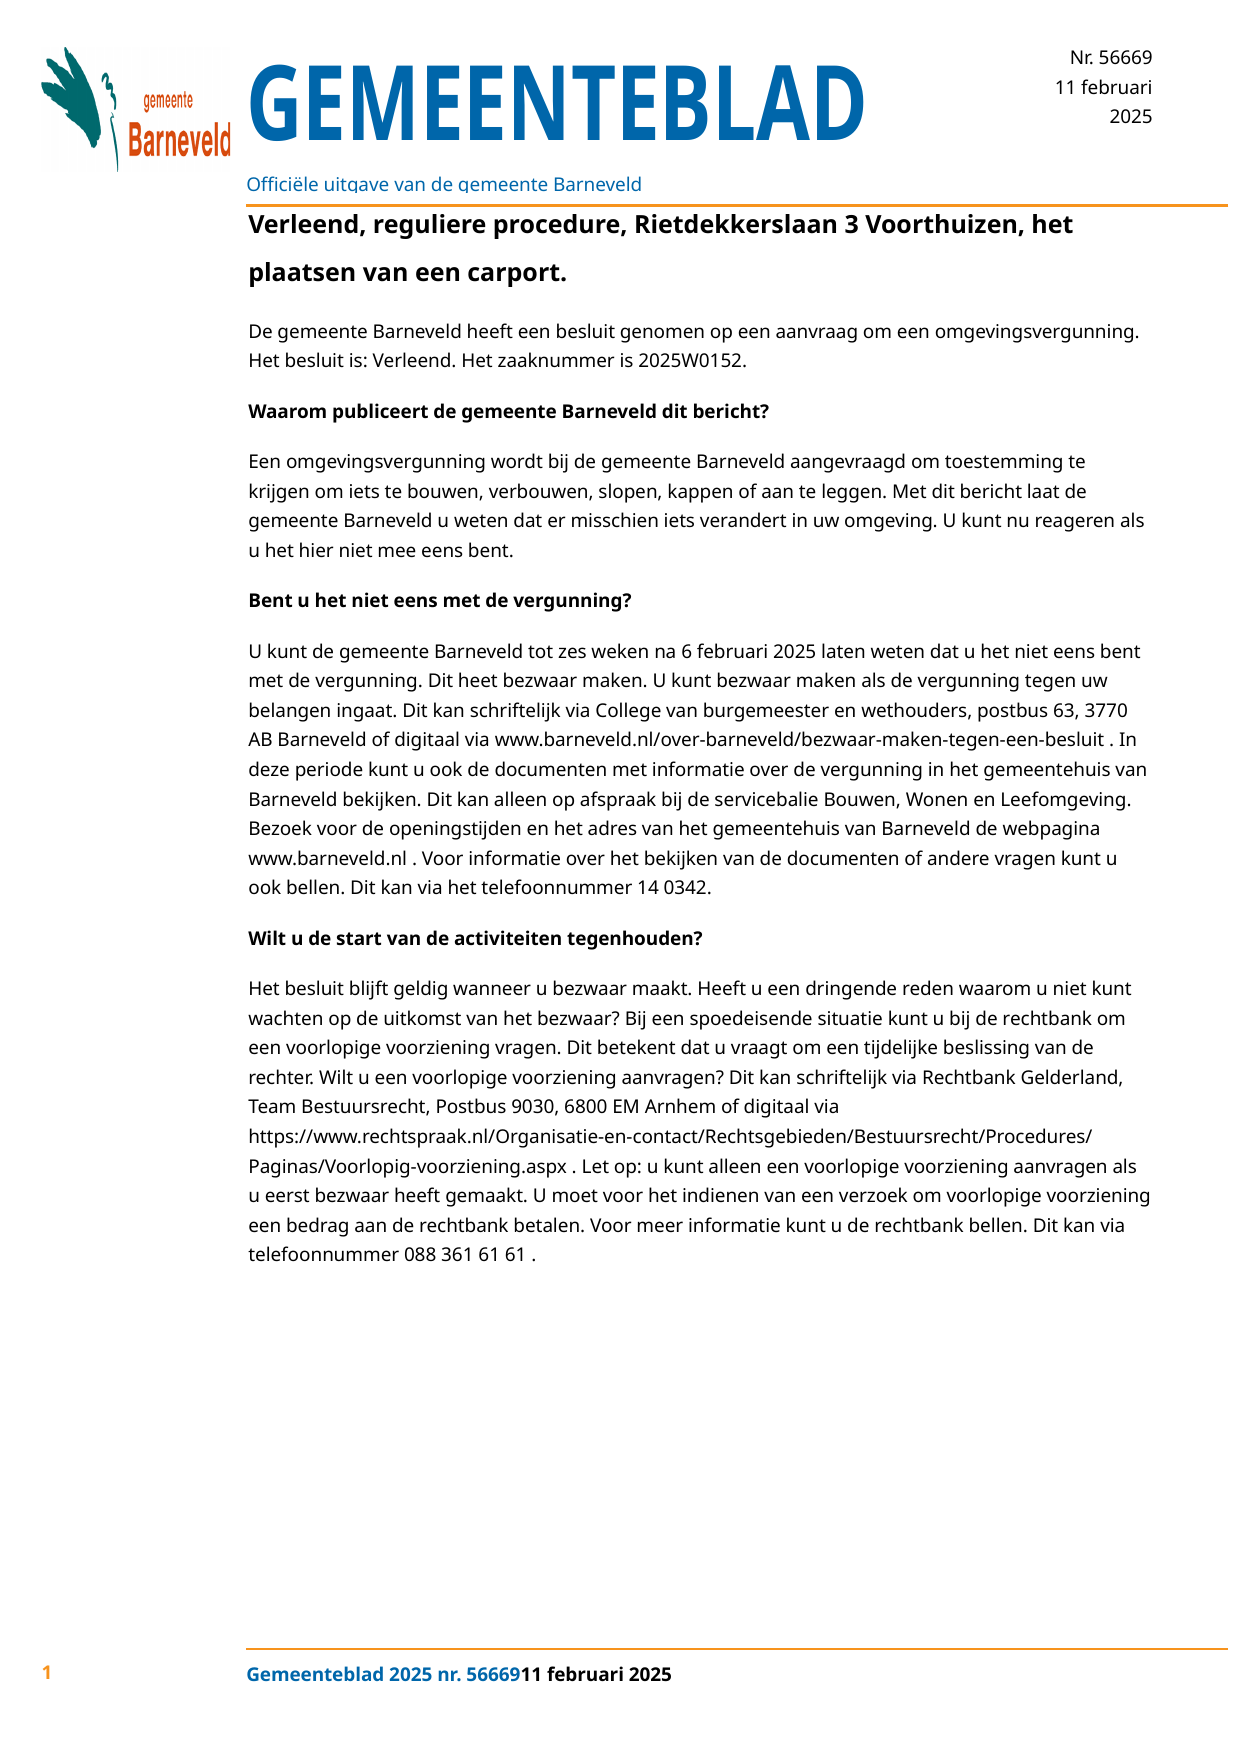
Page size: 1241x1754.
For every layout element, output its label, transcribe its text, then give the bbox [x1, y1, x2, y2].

picture [41, 47, 231, 172]
text Bent u het niet eens met de vergunning? [248, 587, 1152, 613]
text Verleend, reguliere procedure, Rietdekkerslaan 3 Voorthuizen, het plaatsen van een carport. [248, 207, 1152, 288]
text Wilt u de start van de activiteiten tegenhouden? [248, 925, 1152, 951]
text Een omgevingsvergunning wordt bij de gemeente Barneveld aangevraagd om toestemming te krijgen om iets te bouwen, verbouwen, slopen, kappen of aan te leggen. Met dit bericht laat de gemeente Barneveld u weten dat er misschien iets verandert in uw omgeving. U kunt nu reageren als u het hier niet mee eens bent. [248, 448, 1152, 563]
text Het besluit blijft geldig wanneer u bezwaar maakt. Heeft u een dringende reden waarom u niet kunt wachten op de uitkomst van het bezwaar? Bij een spoedeisende situatie kunt u bij de rechtbank om een voorlopige voorziening vragen. Dit betekent dat u vraagt om een tijdelijke beslissing van de rechter. Wilt u een voorlopige voorziening aanvragen? Dit kan schriftelijk via Rechtbank Gelderland, Team Bestuursrecht, Postbus 9030, 6800 EM Arnhem of digitaal via https://www.rechtspraak.nl/Organisatie-en-contact/Rechtsgebieden/Bestuursrecht/Procedures/Paginas/Voorlopig-voorziening.aspx . Let op: u kunt alleen een voorlopige voorziening aanvragen als u eerst bezwaar heeft gemaakt. U moet voor het indienen van een verzoek om voorlopige voorziening een bedrag aan de rechtbank betalen. Voor meer informatie kunt u de rechtbank bellen. Dit kan via telefoonnummer 088 361 61 61 . [248, 975, 1152, 1267]
text U kunt de gemeente Barneveld tot zes weken na 6 februari 2025 laten weten dat u het niet eens bent met de vergunning. Dit heet bezwaar maken. U kunt bezwaar maken als de vergunning tegen uw belangen ingaat. Dit kan schriftelijk via College van burgemeester en wethouders, postbus 63, 3770 AB Barneveld of digitaal via www.barneveld.nl/over-barneveld/bezwaar-maken-tegen-een-besluit . In deze periode kunt u ook de documenten met informatie over de vergunning in het gemeentehuis van Barneveld bekijken. Dit kan alleen op afspraak bij de servicebalie Bouwen, Wonen en Leefomgeving. Bezoek voor de openingstijden en het adres van het gemeentehuis van Barneveld de webpagina www.barneveld.nl . Voor informatie over het bekijken van de documenten of andere vragen kunt u ook bellen. Dit kan via het telefoonnummer 14 0342. [248, 638, 1152, 900]
text Waarom publiceert de gemeente Barneveld dit bericht? [248, 398, 1152, 424]
text De gemeente Barneveld heeft een besluit genomen op een aanvraag om een omgevingsvergunning. Het besluit is: Verleend. Het zaaknummer is 2025W0152. [248, 318, 1152, 373]
